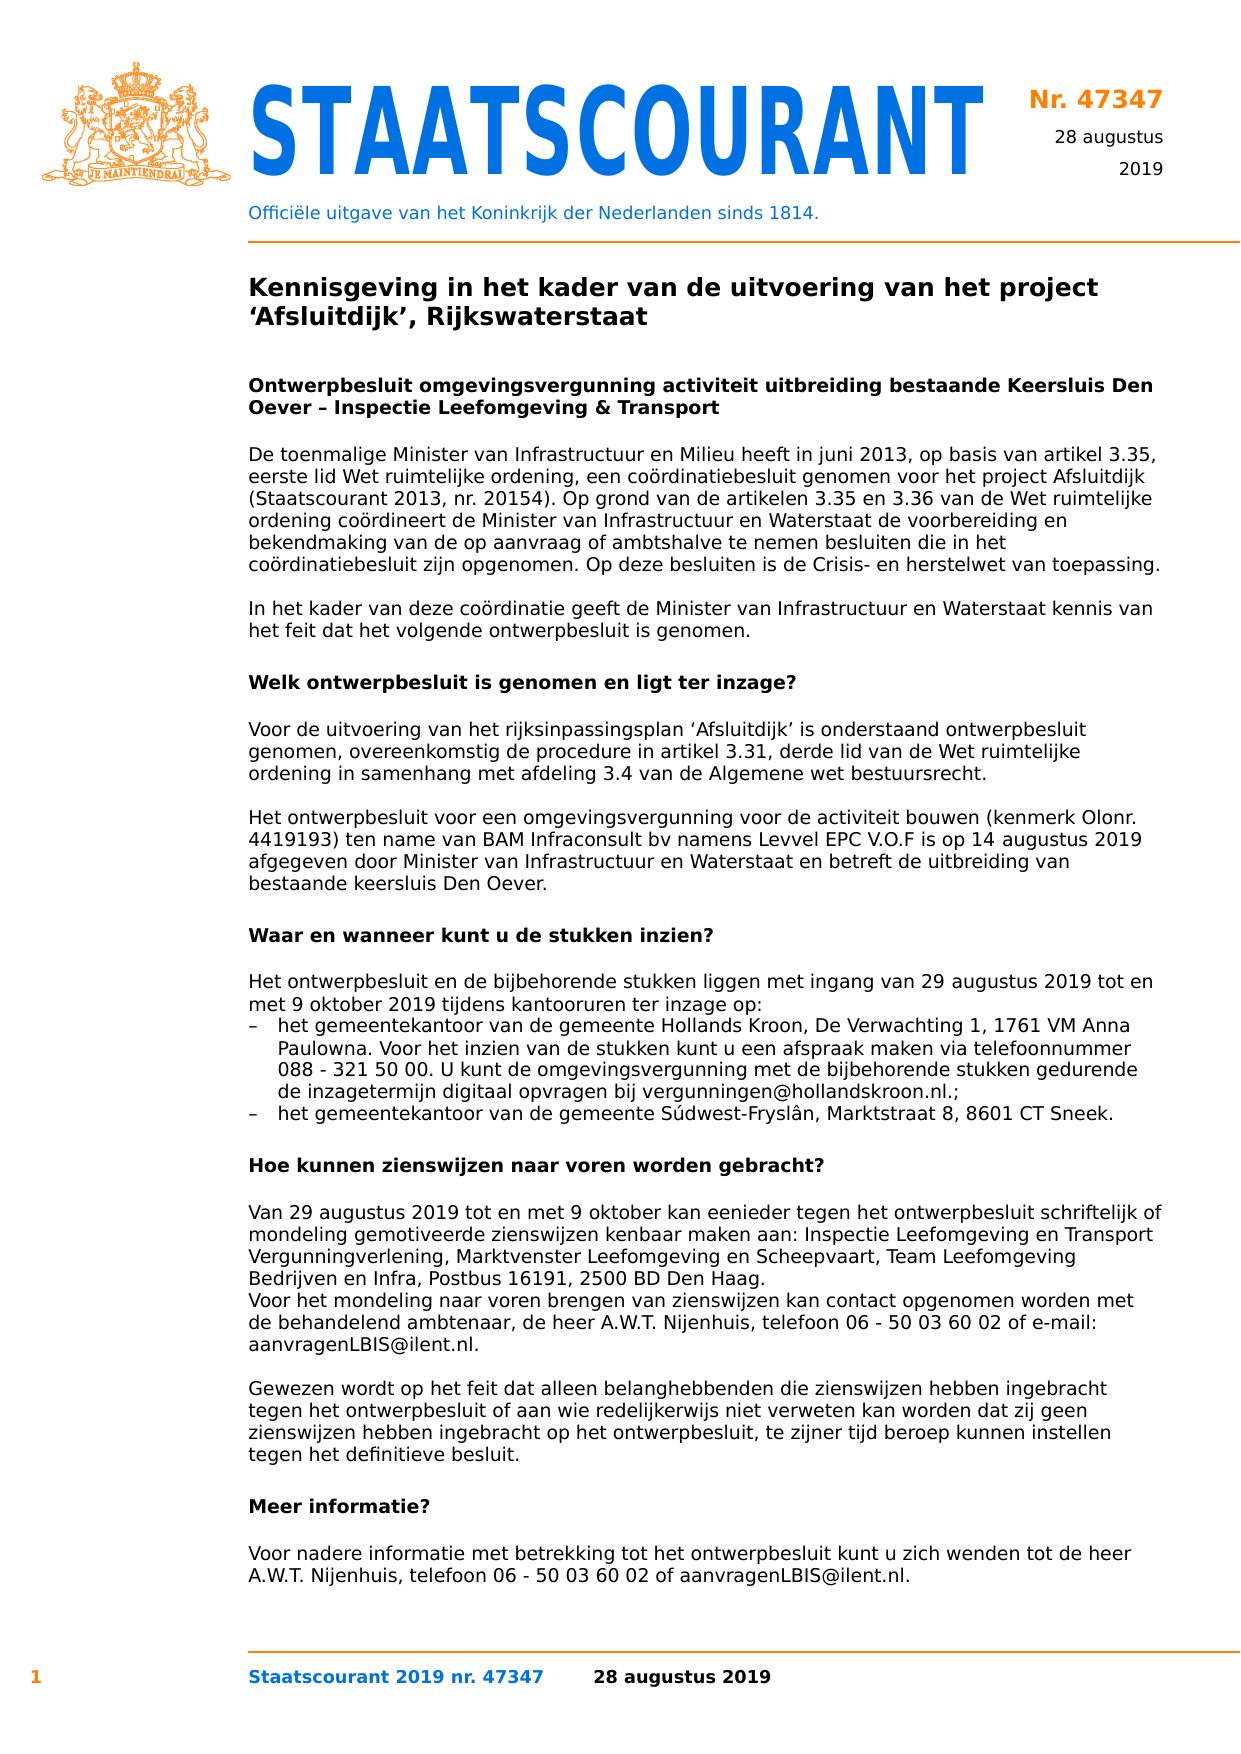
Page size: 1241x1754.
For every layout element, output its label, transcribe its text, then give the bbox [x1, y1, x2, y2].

subtitle Kennisgeving in het kader van de uitvoering van het project ‘Afsluitdijk’, Rijkswaterstaat [248, 273, 1163, 331]
text De toenmalige Minister van Infrastructuur en Milieu heeft in juni 2013, op basis van artikel 3.35, eerste lid Wet ruimtelijke ordening, een coördinatiebesluit genomen voor het project Afsluitdijk (Staatscourant 2013, nr. 20154). Op grond van de artikelen 3.35 en 3.36 van de Wet ruimtelijke ordening coördineert de Minister van Infrastructuur en Waterstaat de voorbereiding en bekendmaking van de op aanvraag of ambtshalve te nemen besluiten die in het coördinatiebesluit zijn opgenomen. Op deze besluiten is de Crisis- en herstelwet van toepassing. [248, 444, 1163, 576]
text Het ontwerpbesluit voor een omgevingsvergunning voor de activiteit bouwen (kenmerk Olonr. 4419193) ten name van BAM Infraconsult bv namens Levvel EPC V.O.F is op 14 augustus 2019 afgegeven door Minister van Infrastructuur en Waterstaat en betreft de uitbreiding van bestaande keersluis Den Oever. [248, 807, 1163, 894]
picture [41, 62, 231, 186]
text Gewezen wordt op het feit dat alleen belanghebbenden die zienswijzen hebben ingebracht tegen het ontwerpbesluit of aan wie redelijkerwijs niet verweten kan worden dat zij geen zienswijzen hebben ingebracht op het ontwerpbesluit, te zijner tijd beroep kunnen instellen tegen het definitieve besluit. [248, 1378, 1163, 1466]
table_cell 2019 [998, 153, 1240, 203]
table_header STAATSCOURANT [248, 62, 998, 203]
text Voor nadere informatie met betrekking tot het ontwerpbesluit kunt u zich wenden tot de heer A.W.T. Nijenhuis, telefoon 06 - 50 03 60 02 of aanvragenLBIS@ilent.nl. [248, 1543, 1163, 1587]
text Voor de uitvoering van het rijksinpassingsplan ‘Afsluitdijk’ is onderstaand ontwerpbesluit genomen, overeenkomstig de procedure in artikel 3.31, derde lid van de Wet ruimtelijke ordening in samenhang met afdeling 3.4 van de Algemene wet bestuursrecht. [248, 719, 1163, 785]
subtitle Welk ontwerpbesluit is genomen en ligt ter inzage? [248, 672, 1163, 694]
text Van 29 augustus 2019 tot en met 9 oktober kan eenieder tegen het ontwerpbesluit schriftelijk of mondeling gemotiveerde zienswijzen kenbaar maken aan: Inspectie Leefomgeving en Transport Vergunningverlening, Marktvenster Leefomgeving en Scheepvaart, Team Leefomgeving Bedrijven en Infra, Postbus 16191, 2500 BD Den Haag. [248, 1202, 1163, 1290]
subtitle Waar en wanneer kunt u de stukken inzien? [248, 924, 1163, 946]
text In het kader van deze coördinatie geeft de Minister van Infrastructuur en Waterstaat kennis van het feit dat het volgende ontwerpbesluit is genomen. [248, 598, 1163, 642]
text – het gemeentekantoor van de gemeente Súdwest-Fryslân, Marktstraat 8, 8601 CT Sneek. [248, 1103, 1163, 1125]
text – het gemeentekantoor van de gemeente Hollands Kroon, De Verwachting 1, 1761 VM Anna Paulowna. Voor het inzien van de stukken kunt u een afspraak maken via telefoonnummer 088 - 321 50 00. U kunt de omgevingsvergunning met de bijbehorende stukken gedurende de inzagetermijn digitaal opvragen bij vergunningen@hollandskroon.nl.; [248, 1015, 1163, 1103]
table_cell 28 augustus [998, 121, 1240, 153]
table_cell Officiële uitgave van het Koninkrijk der Nederlanden sinds 1814. [248, 203, 1240, 241]
subtitle Meer informatie? [248, 1496, 1163, 1518]
subtitle Hoe kunnen zienswijzen naar voren worden gebracht? [248, 1155, 1163, 1177]
subtitle Ontwerpbesluit omgevingsvergunning activiteit uitbreiding bestaande Keersluis Den Oever – Inspectie Leefomgeving & Transport [248, 375, 1163, 419]
text Het ontwerpbesluit en de bijbehorende stukken liggen met ingang van 29 augustus 2019 tot en met 9 oktober 2019 tijdens kantooruren ter inzage op: [248, 971, 1163, 1015]
table_header Nr. 47347 [998, 62, 1240, 121]
text Voor het mondeling naar voren brengen van zienswijzen kan contact opgenomen worden met de behandelend ambtenaar, de heer A.W.T. Nijenhuis, telefoon 06 - 50 03 60 02 of e-mail: aanvragenLBIS@ilent.nl. [248, 1290, 1163, 1356]
table_header [25, 62, 248, 241]
